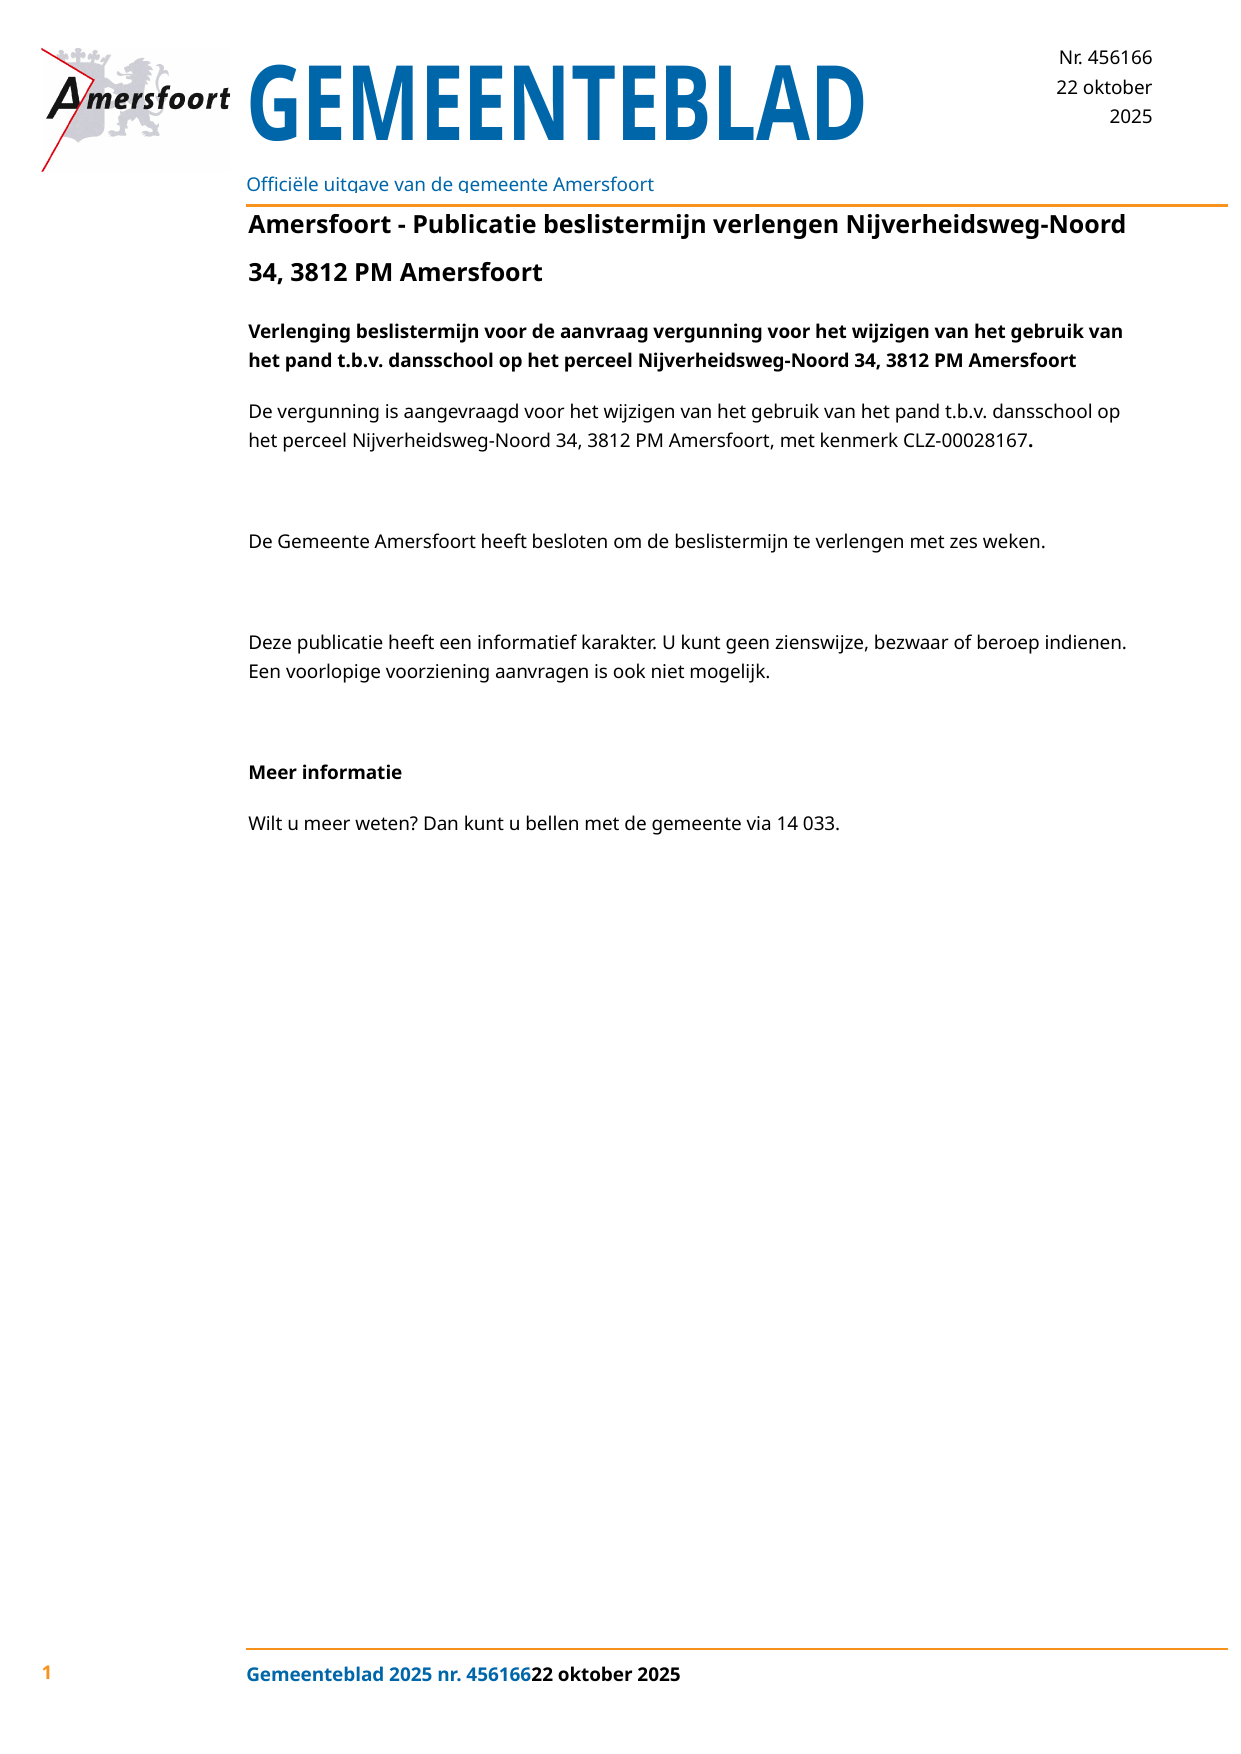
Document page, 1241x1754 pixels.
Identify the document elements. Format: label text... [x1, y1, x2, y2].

picture [41, 47, 231, 172]
text De vergunning is aangevraagd voor het wijzigen van het gebruik van het pand t.b.v. dansschool op het perceel Nijverheidsweg-Noord 34, 3812 PM Amersfoort, met kenmerk CLZ-00028167. [248, 398, 1152, 453]
text Meer informatie [248, 759, 1152, 785]
text De Gemeente Amersfoort heeft besloten om de beslistermijn te verlengen met zes weken. [248, 528, 1152, 554]
text Wilt u meer weten? Dan kunt u bellen met de gemeente via 14 033. [248, 810, 1152, 836]
text Verlenging beslistermijn voor de aanvraag vergunning voor het wijzigen van het gebruik van het pand t.b.v. dansschool op het perceel Nijverheidsweg-Noord 34, 3812 PM Amersfoort [248, 318, 1152, 373]
text Deze publicatie heeft een informatief karakter. U kunt geen zienswijze, bezwaar of beroep indienen. Een voorlopige voorziening aanvragen is ook niet mogelijk. [248, 629, 1152, 684]
text Amersfoort - Publicatie beslistermijn verlengen Nijverheidsweg-Noord 34, 3812 PM Amersfoort [248, 207, 1152, 288]
